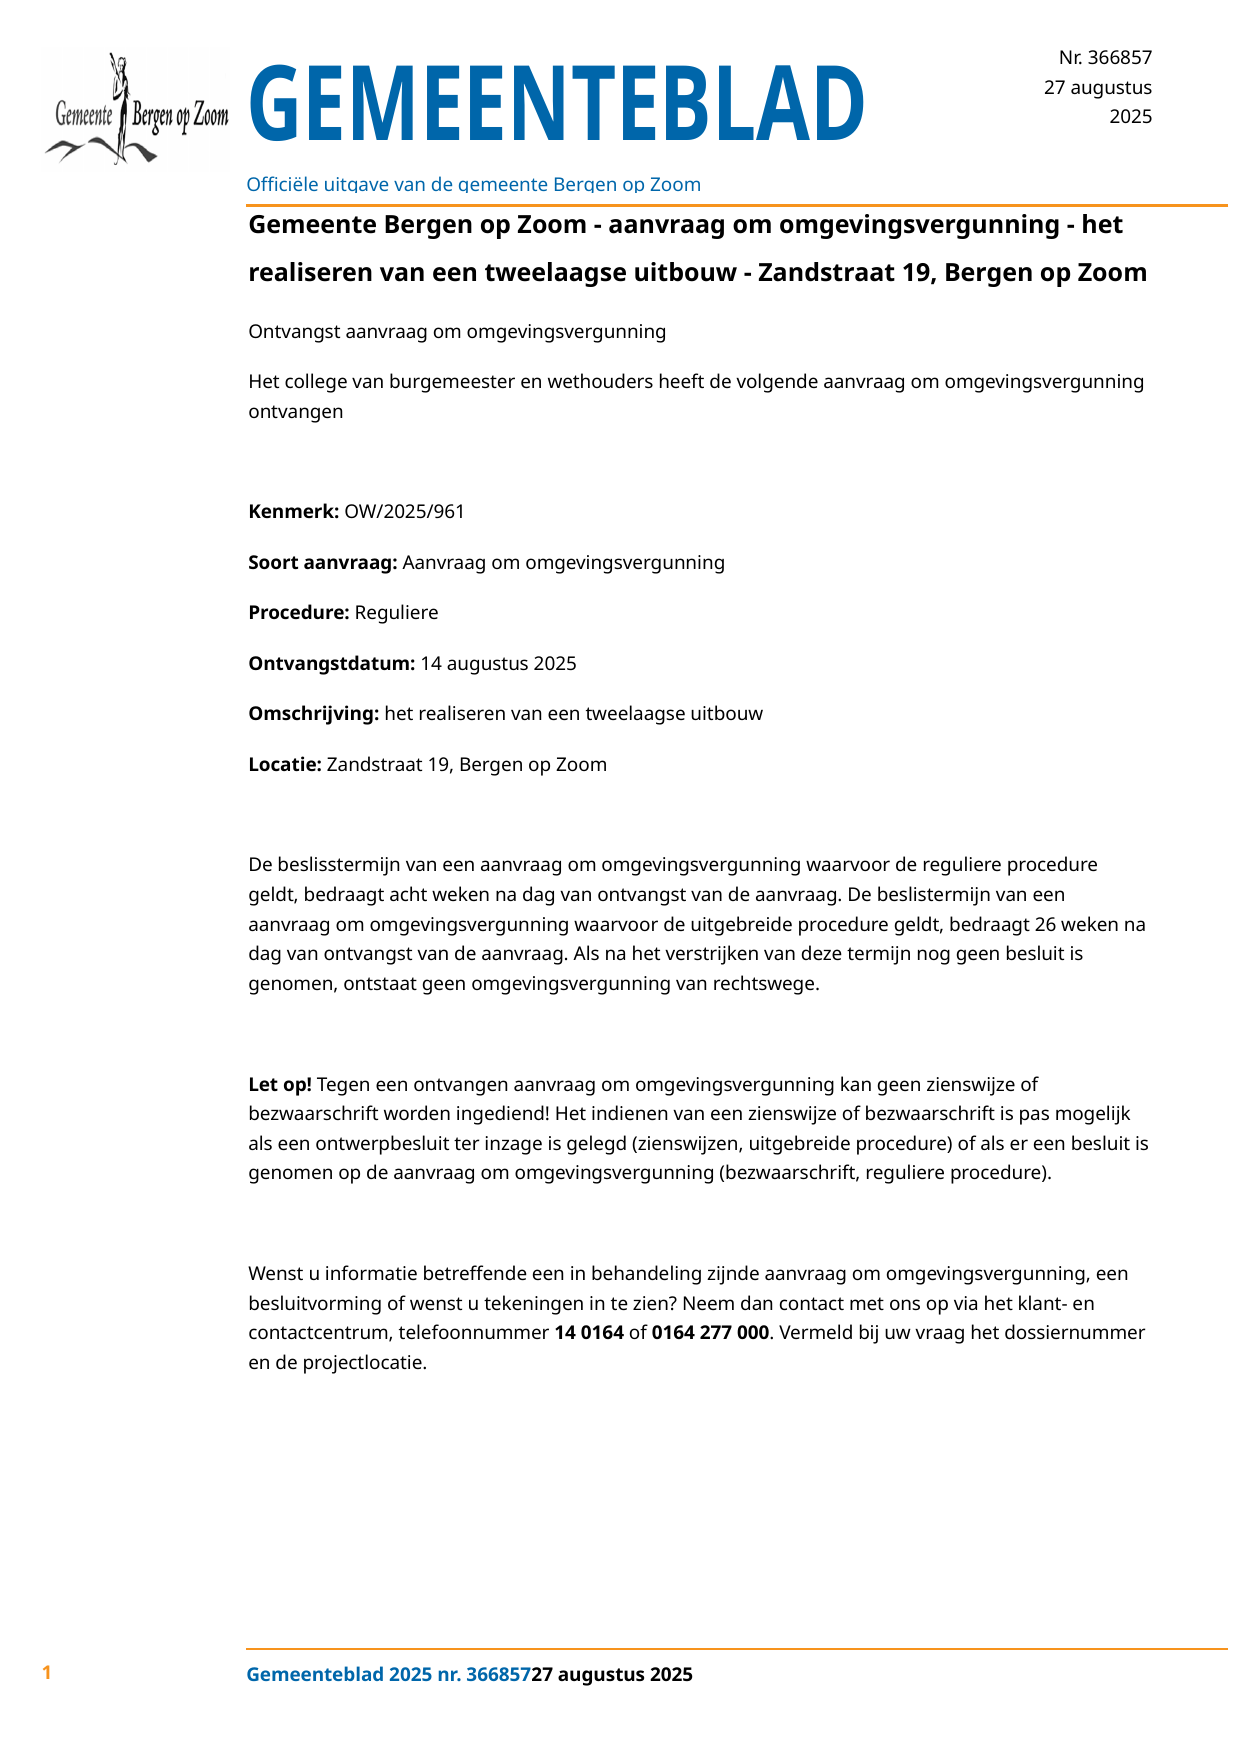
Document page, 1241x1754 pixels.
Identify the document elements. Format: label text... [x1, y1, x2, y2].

text Wenst u informatie betreffende een in behandeling zijnde aanvraag om omgevingsvergunning, een besluitvorming of wenst u tekeningen in te zien? Neem dan contact met ons op via het klant- en contactcentrum, telefoonnummer 14 0164 of 0164 277 000. Vermeld bij uw vraag het dossiernummer en de projectlocatie. [248, 1260, 1152, 1375]
text Ontvangstdatum: 14 augustus 2025 [248, 650, 1152, 676]
picture [41, 47, 231, 172]
text Gemeente Bergen op Zoom - aanvraag om omgevingsvergunning - het realiseren van een tweelaagse uitbouw - Zandstraat 19, Bergen op Zoom [248, 207, 1152, 288]
text Ontvangst aanvraag om omgevingsvergunning [248, 318, 1152, 344]
text Soort aanvraag: Aanvraag om omgevingsvergunning [248, 549, 1152, 575]
text Let op! Tegen een ontvangen aanvraag om omgevingsvergunning kan geen zienswijze of bezwaarschrift worden ingediend! Het indienen van een zienswijze of bezwaarschrift is pas mogelijk als een ontwerpbesluit ter inzage is gelegd (zienswijzen, uitgebreide procedure) of als er een besluit is genomen op de aanvraag om omgevingsvergunning (bezwaarschrift, reguliere procedure). [248, 1071, 1152, 1185]
text Procedure: Reguliere [248, 599, 1152, 625]
text Omschrijving: het realiseren van een tweelaagse uitbouw [248, 700, 1152, 726]
text Kenmerk: OW/2025/961 [248, 499, 1152, 524]
text De beslisstermijn van een aanvraag om omgevingsvergunning waarvoor de reguliere procedure geldt, bedraagt acht weken na dag van ontvangst van de aanvraag. De beslistermijn van een aanvraag om omgevingsvergunning waarvoor de uitgebreide procedure geldt, bedraagt 26 weken na dag van ontvangst van de aanvraag. Als na het verstrijken van deze termijn nog geen besluit is genomen, ontstaat geen omgevingsvergunning van rechtswege. [248, 852, 1152, 996]
text Het college van burgemeester en wethouders heeft de volgende aanvraag om omgevingsvergunning ontvangen [248, 368, 1152, 424]
text Locatie: Zandstraat 19, Bergen op Zoom [248, 751, 1152, 777]
